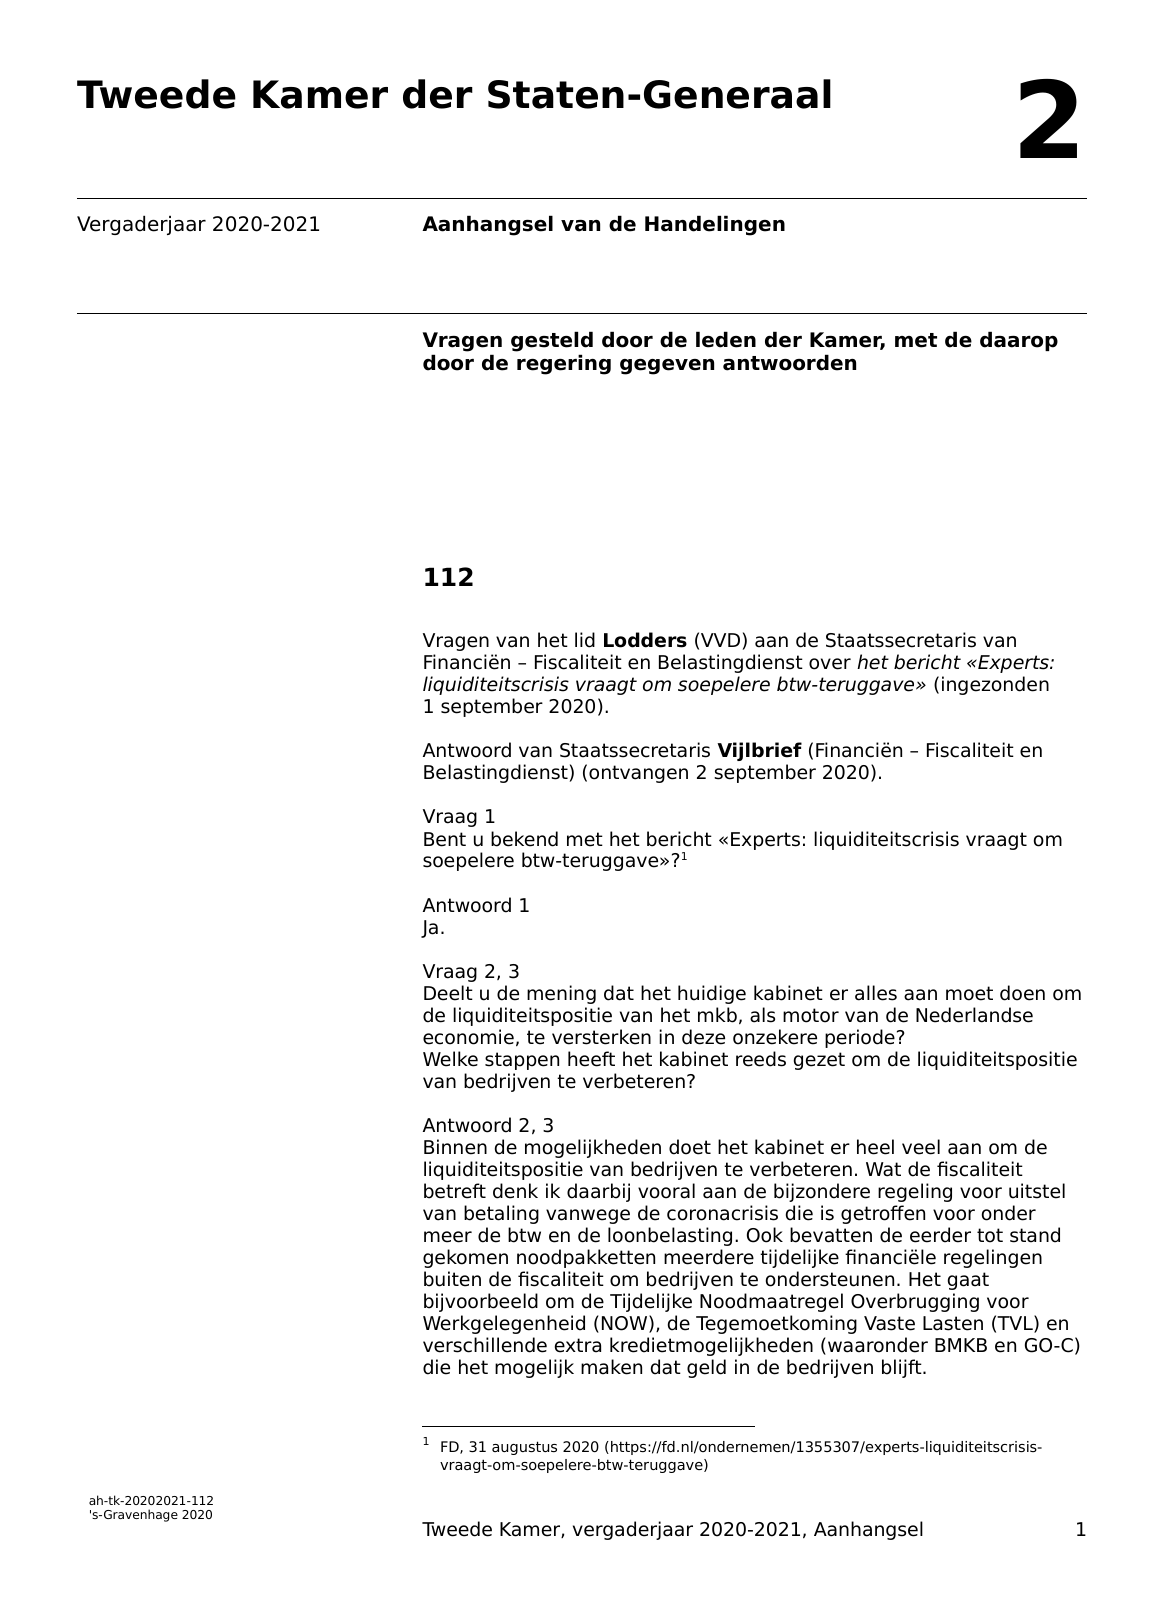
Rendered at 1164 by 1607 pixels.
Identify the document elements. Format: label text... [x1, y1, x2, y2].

text Binnen de mogelijkheden doet het kabinet er heel veel aan om de liquiditeitspositie van bedrijven te verbeteren. Wat de fiscaliteit betreft denk ik daarbij vooral aan de bijzondere regeling voor uitstel van betaling vanwege de coronacrisis die is getroffen voor onder meer de btw en de loonbelasting. Ook bevatten de eerder tot stand gekomen noodpakketten meerdere tijdelijke financiële regelingen buiten de fiscaliteit om bedrijven te ondersteunen. Het gaat bijvoorbeeld om de Tijdelijke Noodmaatregel Overbrugging voor Werkgelegenheid (NOW), de Tegemoetkoming Vaste Lasten (TVL) en verschillende extra kredietmogelijkheden (waaronder BMKB en GO-C) die het mogelijk maken dat geld in de bedrijven blijft. [422, 1137, 1087, 1378]
text Antwoord 1 [422, 894, 1087, 917]
text 's-Gravenhage 2020 [88, 1508, 323, 1522]
text ah-tk-20202021-112 [88, 1494, 323, 1508]
text Ja. [422, 917, 1087, 938]
text Antwoord 2, 3 [422, 1115, 1087, 1137]
text Vraag 1 [422, 806, 1087, 828]
text Vragen van het lid Lodders (VVD) aan de Staatssecretaris van Financiën – Fiscaliteit en Belastingdienst over het bericht «Experts: liquiditeitscrisis vraagt om soepelere btw-teruggave» (ingezonden 1 september 2020). [422, 630, 1087, 718]
table_cell [77, 314, 422, 375]
text FD, 31 augustus 2020 (https://fd.nl/ondernemen/1355307/experts-liquiditeitscrisis-vraagt-om-soepelere-btw-teruggave) [422, 1435, 1087, 1474]
text Deelt u de mening dat het huidige kabinet er alles aan moet doen om de liquiditeitspositie van het mkb, als motor van de Nederlandse economie, te versterken in deze onzekere periode? [422, 983, 1087, 1049]
table_header 2 [886, 59, 1087, 198]
text Welke stappen heeft het kabinet reeds gezet om de liquiditeitspositie van bedrijven te verbeteren? [422, 1049, 1087, 1093]
table_header Tweede Kamer der Staten-Generaal [77, 59, 886, 198]
table_cell Vragen gesteld door de leden der Kamer, met de daarop door de regering gegeven antwoorden [422, 314, 1087, 375]
table_cell Aanhangsel van de Handelingen [422, 199, 1087, 313]
table_cell Vergaderjaar 2020-2021 [77, 199, 422, 313]
text Bent u bekend met het bericht «Experts: liquiditeitscrisis vraagt om soepelere btw-teruggave»? [422, 828, 1087, 872]
text Antwoord van Staatssecretaris Vijlbrief (Financiën – Fiscaliteit en Belastingdienst) (ontvangen 2 september 2020). [422, 740, 1087, 784]
text Vraag 2, 3 [422, 961, 1087, 983]
text 112 [422, 563, 1087, 592]
